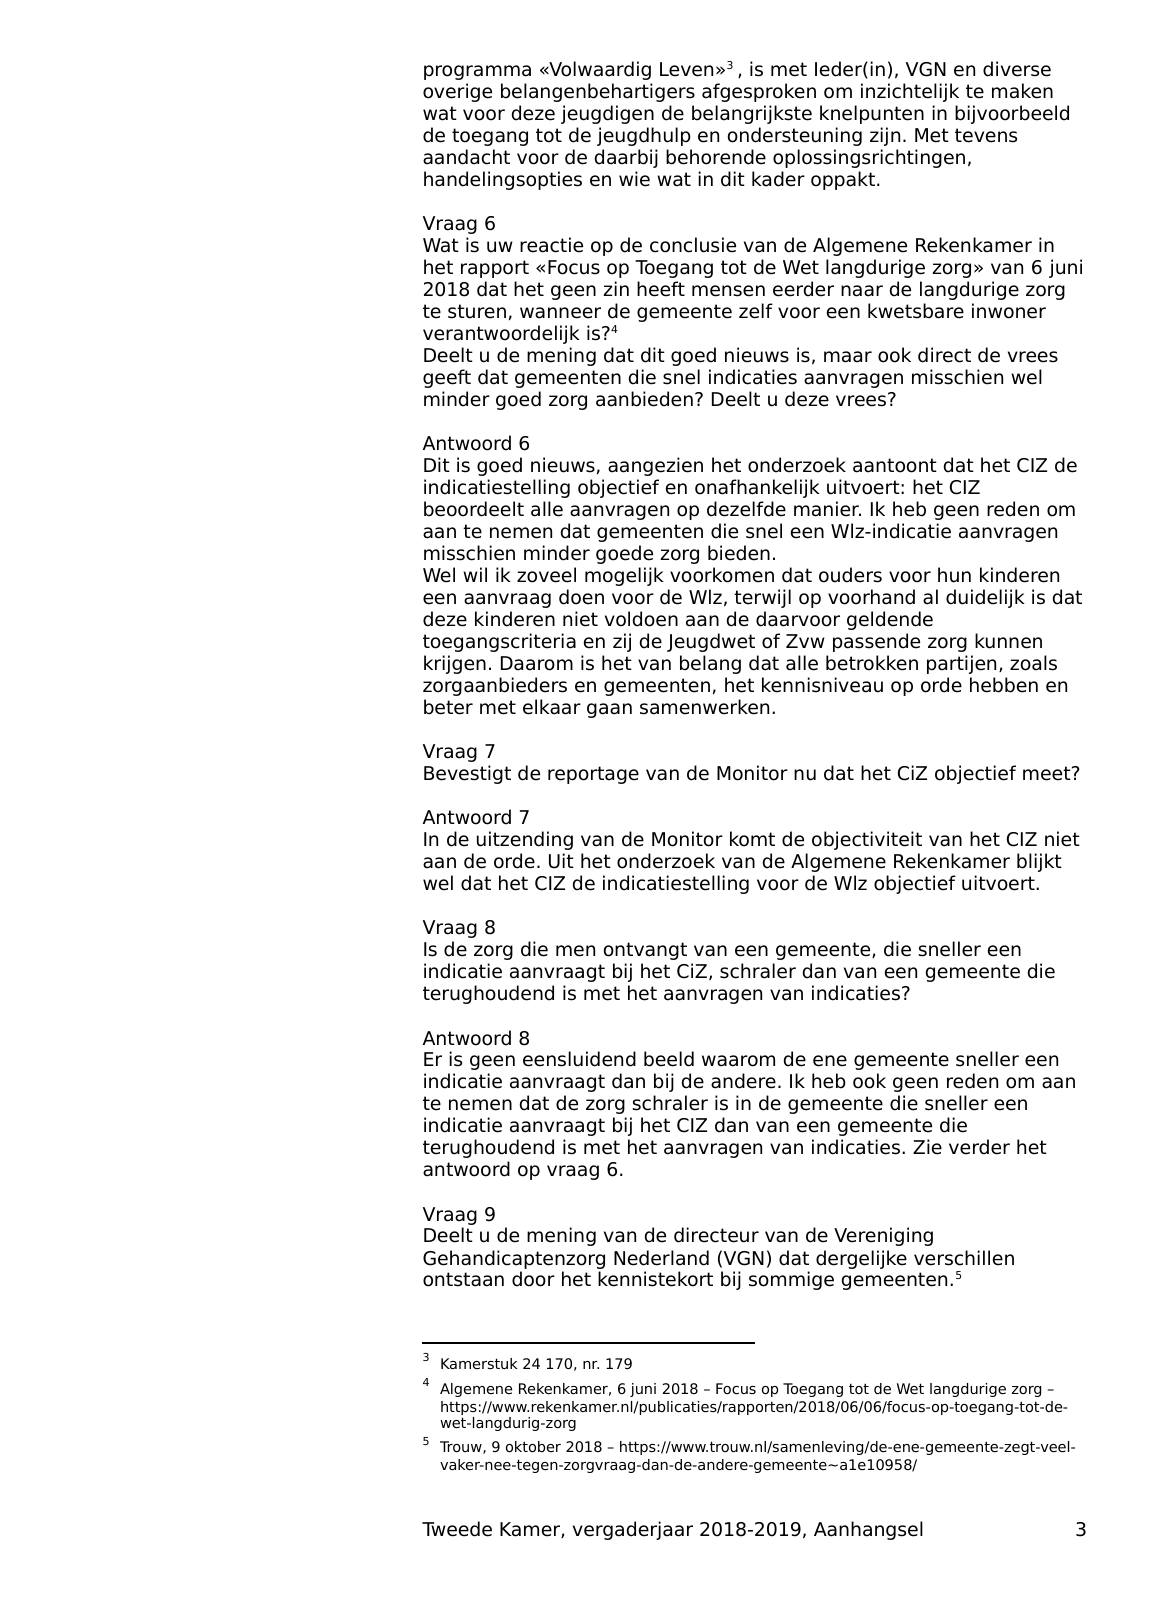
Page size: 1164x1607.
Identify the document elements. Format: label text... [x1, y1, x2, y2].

text Antwoord 8 [422, 1027, 1087, 1049]
text Antwoord 6 [422, 433, 1087, 455]
text Deelt u de mening dat dit goed nieuws is, maar ook direct de vrees geeft dat gemeenten die snel indicaties aanvragen misschien wel minder goed zorg aanbieden? Deelt u deze vrees? [422, 345, 1087, 411]
text Deelt u de mening van de directeur van de Vereniging Gehandicaptenzorg Nederland (VGN) dat dergelijke verschillen ontstaan door het kennistekort bij sommige gemeenten. [422, 1225, 1087, 1291]
text Vraag 9 [422, 1203, 1087, 1225]
text In de uitzending van de Monitor komt de objectiviteit van het CIZ niet aan de orde. Uit het onderzoek van de Algemene Rekenkamer blijkt wel dat het CIZ de indicatiestelling voor de Wlz objectief uitvoert. [422, 829, 1087, 895]
text Dit is goed nieuws, aangezien het onderzoek aantoont dat het CIZ de indicatiestelling objectief en onafhankelijk uitvoert: het CIZ beoordeelt alle aanvragen op dezelfde manier. Ik heb geen reden om aan te nemen dat gemeenten die snel een Wlz-indicatie aanvragen misschien minder goede zorg bieden. [422, 455, 1087, 565]
text Vraag 7 [422, 741, 1087, 763]
text Vraag 6 [422, 213, 1087, 235]
text Wat is uw reactie op de conclusie van de Algemene Rekenkamer in het rapport «Focus op Toegang tot de Wet langdurige zorg» van 6 juni 2018 dat het geen zin heeft mensen eerder naar de langdurige zorg te sturen, wanneer de gemeente zelf voor een kwetsbare inwoner verantwoordelijk is? [422, 235, 1087, 345]
text Vraag 8 [422, 917, 1087, 939]
text Algemene Rekenkamer, 6 juni 2018 – Focus op Toegang tot de Wet langdurige zorg – https://www.rekenkamer.nl/publicaties/rapporten/2018/06/06/focus-op-toegang-tot-de-wet-langdurig-zorg [422, 1377, 1087, 1432]
text Is de zorg die men ontvangt van een gemeente, die sneller een indicatie aanvraagt bij het CiZ, schraler dan van een gemeente die terughoudend is met het aanvragen van indicaties? [422, 939, 1087, 1005]
text programma «Volwaardig Leven», is met Ieder(in), VGN en diverse overige belangenbehartigers afgesproken om inzichtelijk te maken wat voor deze jeugdigen de belangrijkste knelpunten in bijvoorbeeld de toegang tot de jeugdhulp en ondersteuning zijn. Met tevens aandacht voor de daarbij behorende oplossingsrichtingen, handelingsopties en wie wat in dit kader oppakt. [422, 59, 1087, 191]
text Wel wil ik zoveel mogelijk voorkomen dat ouders voor hun kinderen een aanvraag doen voor de Wlz, terwijl op voorhand al duidelijk is dat deze kinderen niet voldoen aan de daarvoor geldende toegangscriteria en zij de Jeugdwet of Zvw passende zorg kunnen krijgen. Daarom is het van belang dat alle betrokken partijen, zoals zorgaanbieders en gemeenten, het kennisniveau op orde hebben en beter met elkaar gaan samenwerken. [422, 565, 1087, 719]
text Kamerstuk 24 170, nr. 179 [422, 1352, 1087, 1374]
text Er is geen eensluidend beeld waarom de ene gemeente sneller een indicatie aanvraagt dan bij de andere. Ik heb ook geen reden om aan te nemen dat de zorg schraler is in de gemeente die sneller een indicatie aanvraagt bij het CIZ dan van een gemeente die terughoudend is met het aanvragen van indicaties. Zie verder het antwoord op vraag 6. [422, 1049, 1087, 1181]
text Bevestigt de reportage van de Monitor nu dat het CiZ objectief meet? [422, 763, 1087, 785]
text Antwoord 7 [422, 807, 1087, 829]
text Trouw, 9 oktober 2018 – https://www.trouw.nl/samenleving/de-ene-gemeente-zegt-veel-vaker-nee-tegen-zorgvraag-dan-de-andere-gemeente~a1e10958/ [422, 1435, 1087, 1474]
